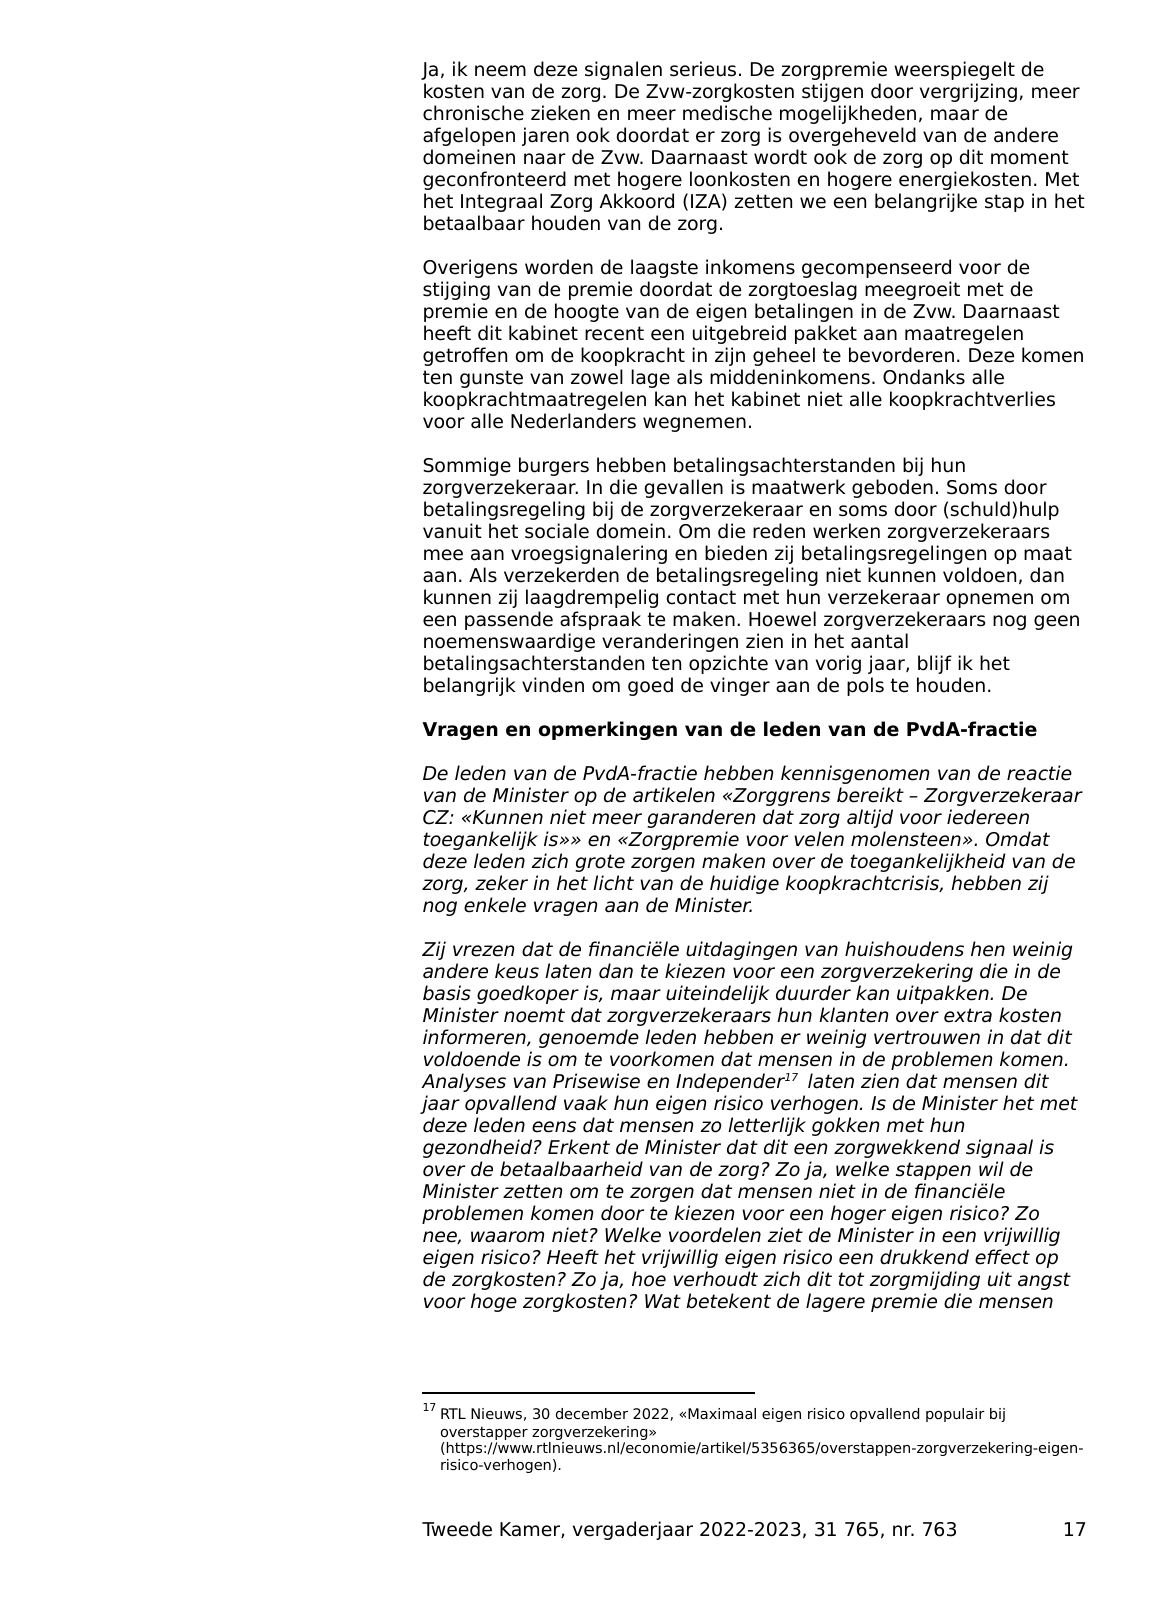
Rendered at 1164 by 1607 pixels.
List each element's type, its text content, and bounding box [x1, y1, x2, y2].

text Overigens worden de laagste inkomens gecompenseerd voor de stijging van de premie doordat de zorgtoeslag meegroeit met de premie en de hoogte van de eigen betalingen in de Zvw. Daarnaast heeft dit kabinet recent een uitgebreid pakket aan maatregelen getroffen om de koopkracht in zijn geheel te bevorderen. Deze komen ten gunste van zowel lage als middeninkomens. Ondanks alle koopkrachtmaatregelen kan het kabinet niet alle koopkrachtverlies voor alle Nederlanders wegnemen. [422, 257, 1087, 433]
text Sommige burgers hebben betalingsachterstanden bij hun zorgverzekeraar. In die gevallen is maatwerk geboden. Soms door betalingsregeling bij de zorgverzekeraar en soms door (schuld)hulp vanuit het sociale domein. Om die reden werken zorgverzekeraars mee aan vroegsignalering en bieden zij betalingsregelingen op maat aan. Als verzekerden de betalingsregeling niet kunnen voldoen, dan kunnen zij laagdrempelig contact met hun verzekeraar opnemen om een passende afspraak te maken. Hoewel zorgverzekeraars nog geen noemenswaardige veranderingen zien in het aantal betalingsachterstanden ten opzichte van vorig jaar, blijf ik het belangrijk vinden om goed de vinger aan de pols te houden. [422, 455, 1087, 697]
text Zij vrezen dat de financiële uitdagingen van huishoudens hen weinig andere keus laten dan te kiezen voor een zorgverzekering die in de basis goedkoper is, maar uiteindelijk duurder kan uitpakken. De Minister noemt dat zorgverzekeraars hun klanten over extra kosten informeren, genoemde leden hebben er weinig vertrouwen in dat dit voldoende is om te voorkomen dat mensen in de problemen komen. Analyses van Prisewise en Independer laten zien dat mensen dit jaar opvallend vaak hun eigen risico verhogen. Is de Minister het met deze leden eens dat mensen zo letterlijk gokken met hun gezondheid? Erkent de Minister dat dit een zorgwekkend signaal is over de betaalbaarheid van de zorg? Zo ja, welke stappen wil de Minister zetten om te zorgen dat mensen niet in de financiële problemen komen door te kiezen voor een hoger eigen risico? Zo nee, waarom niet? Welke voordelen ziet de Minister in een vrijwillig eigen risico? Heeft het vrijwillig eigen risico een drukkend effect op de zorgkosten? Zo ja, hoe verhoudt zich dit tot zorgmijding uit angst voor hoge zorgkosten? Wat betekent de lagere premie die mensen [422, 939, 1087, 1313]
subtitle Vragen en opmerkingen van de leden van de PvdA-fractie [422, 719, 1087, 741]
text De leden van de PvdA-fractie hebben kennisgenomen van de reactie van de Minister op de artikelen «Zorggrens bereikt – Zorgverzekeraar CZ: «Kunnen niet meer garanderen dat zorg altijd voor iedereen toegankelijk is»» en «Zorgpremie voor velen molensteen». Omdat deze leden zich grote zorgen maken over de toegankelijkheid van de zorg, zeker in het licht van de huidige koopkrachtcrisis, hebben zij nog enkele vragen aan de Minister. [422, 763, 1087, 917]
text Ja, ik neem deze signalen serieus. De zorgpremie weerspiegelt de kosten van de zorg. De Zvw-zorgkosten stijgen door vergrijzing, meer chronische zieken en meer medische mogelijkheden, maar de afgelopen jaren ook doordat er zorg is overgeheveld van de andere domeinen naar de Zvw. Daarnaast wordt ook de zorg op dit moment geconfronteerd met hogere loonkosten en hogere energiekosten. Met het Integraal Zorg Akkoord (IZA) zetten we een belangrijke stap in het betaalbaar houden van de zorg. [422, 59, 1087, 235]
text RTL Nieuws, 30 december 2022, «Maximaal eigen risico opvallend populair bij overstapper zorgverzekering» (https://www.rtlnieuws.nl/economie/artikel/5356365/overstappen-zorgverzekering-eigen-risico-verhogen). [422, 1402, 1087, 1474]
